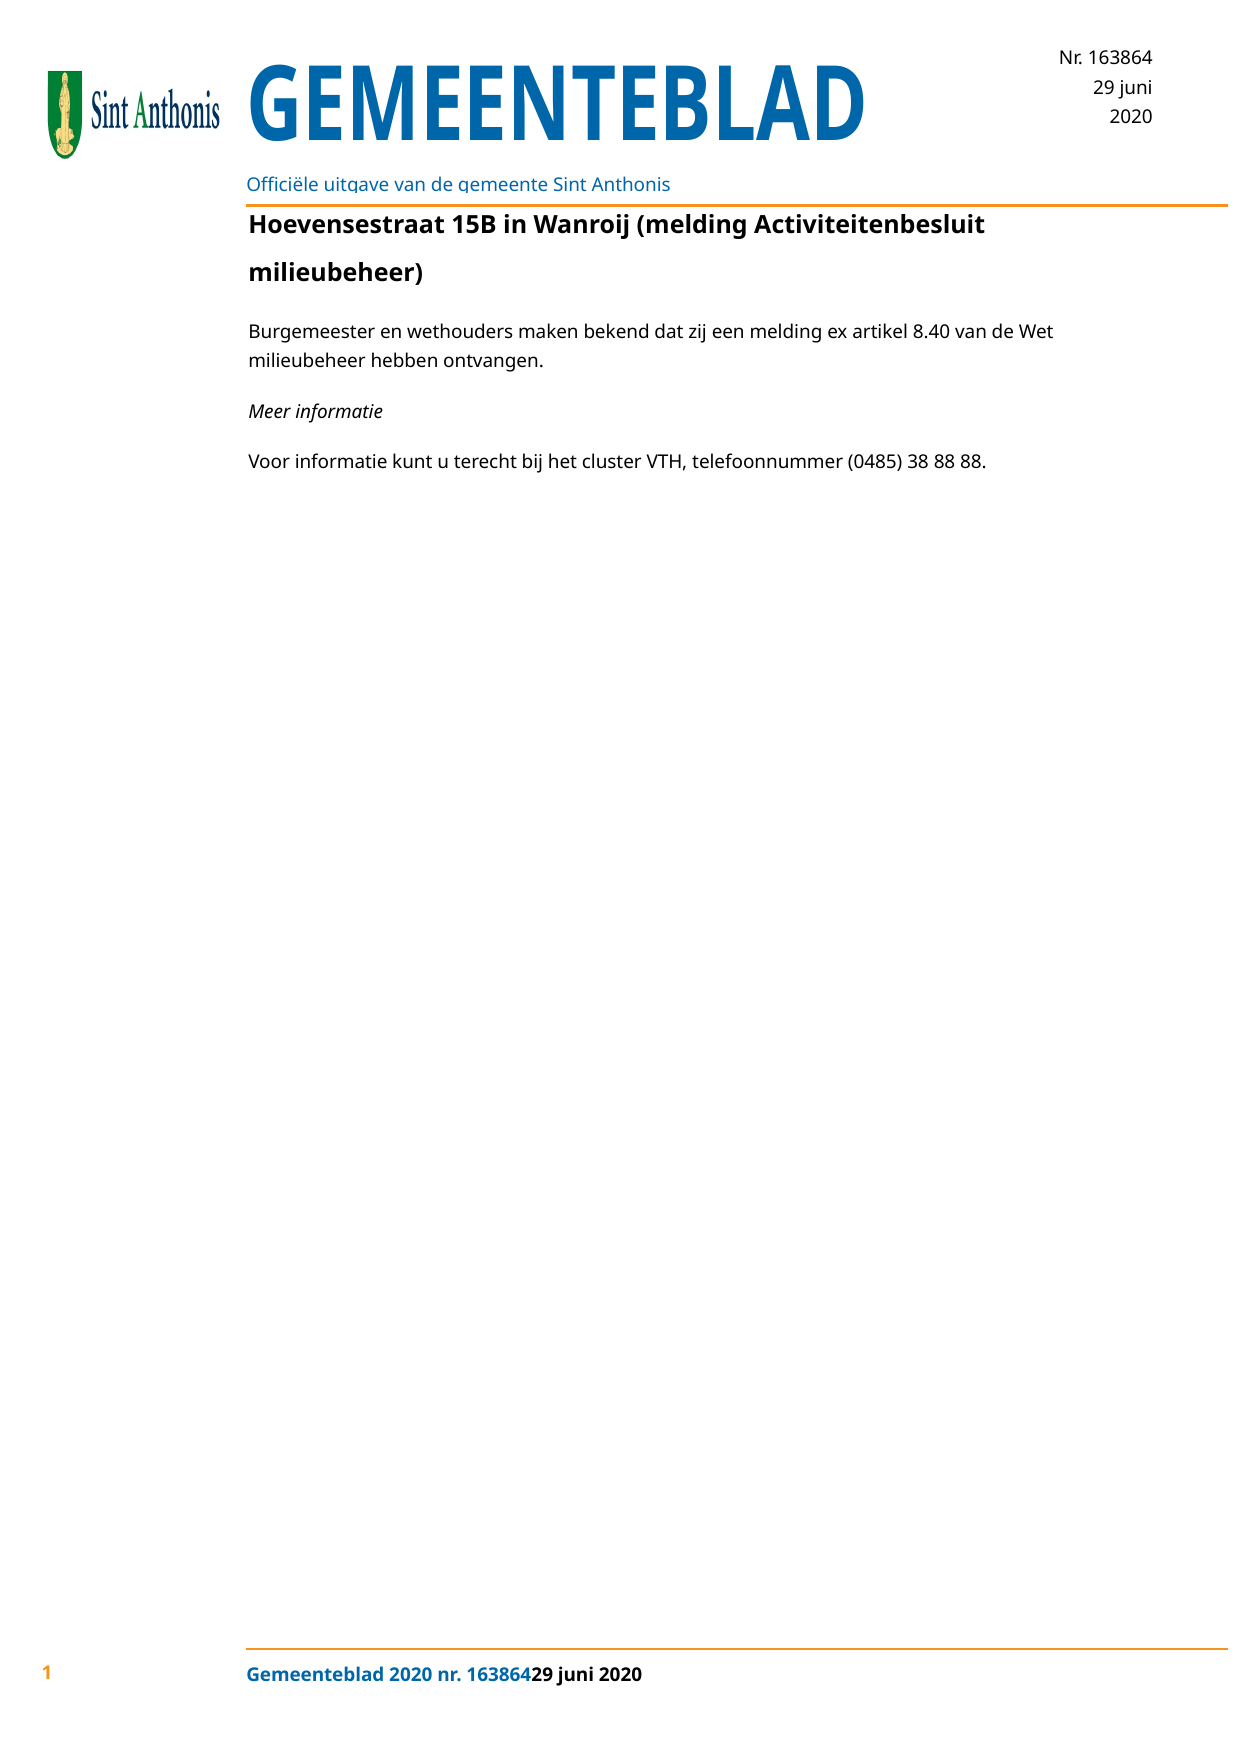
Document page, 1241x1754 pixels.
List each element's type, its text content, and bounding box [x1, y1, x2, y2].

picture [41, 47, 231, 172]
text Burgemeester en wethouders maken bekend dat zij een melding ex artikel 8.40 van de Wet milieubeheer hebben ontvangen. [248, 318, 1152, 373]
text Voor informatie kunt u terecht bij het cluster VTH, telefoonnummer (0485) 38 88 88. [248, 448, 1152, 474]
text Hoevensestraat 15B in Wanroij (melding Activiteitenbesluit milieubeheer) [248, 207, 1152, 288]
text Meer informatie [248, 398, 1152, 424]
